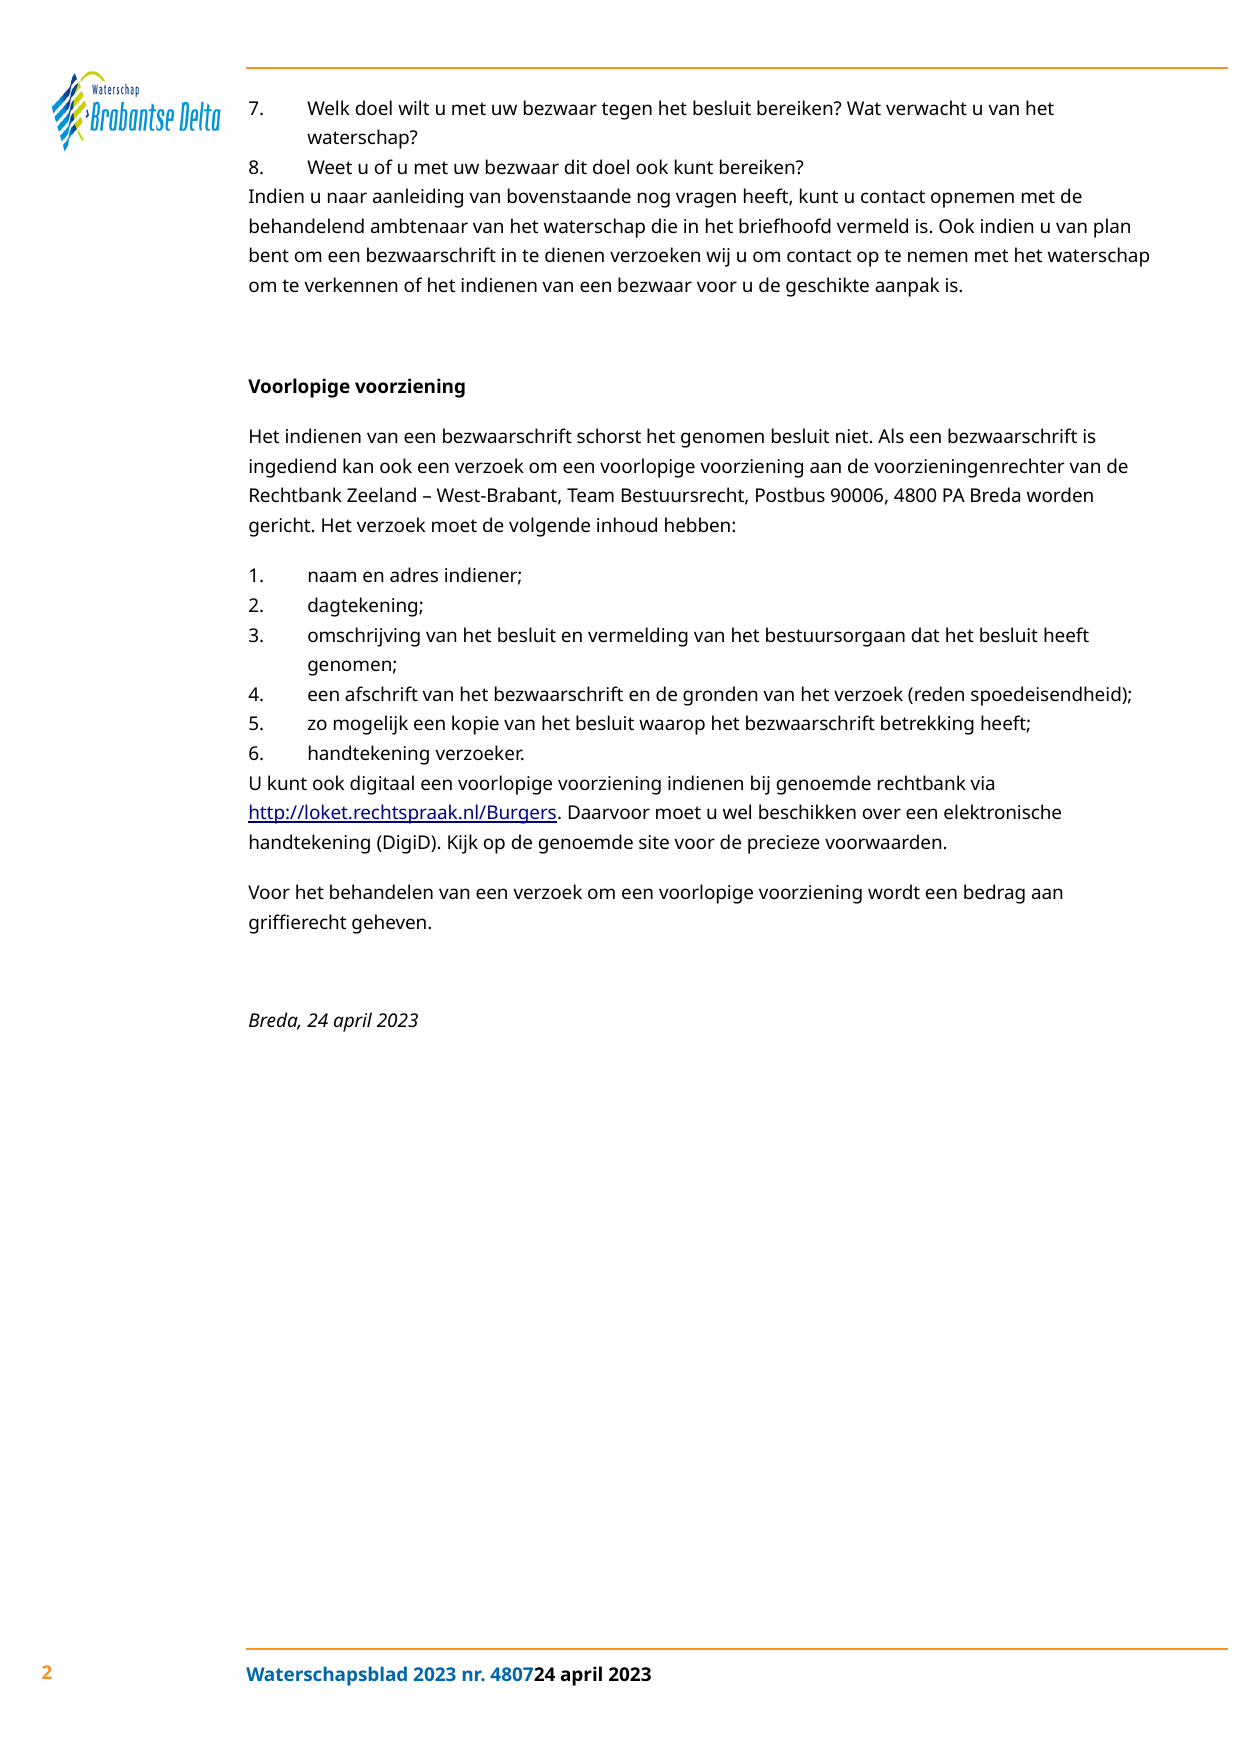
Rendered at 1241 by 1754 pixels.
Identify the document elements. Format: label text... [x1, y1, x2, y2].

list Weet u of u met uw bezwaar dit doel ook kunt bereiken? [248, 154, 1152, 180]
list naam en adres indiener; [248, 563, 1152, 588]
list zo mogelijk een kopie van het besluit waarop het bezwaarschrift betrekking heeft; [248, 711, 1152, 736]
text Breda, 24 april 2023 [248, 1007, 1152, 1033]
picture [41, 47, 231, 172]
list dagtekening; [248, 592, 1152, 618]
text Indien u naar aanleiding van bovenstaande nog vragen heeft, kunt u contact opnemen met de behandelend ambtenaar van het waterschap die in het briefhoofd vermeld is. Ook indien u van plan bent om een bezwaarschrift in te dienen verzoeken wij u om contact op te nemen met het waterschap om te verkennen of het indienen van een bezwaar voor u de geschikte aanpak is. [248, 183, 1152, 298]
text Het indienen van een bezwaarschrift schorst het genomen besluit niet. Als een bezwaarschrift is ingediend kan ook een verzoek om een voorlopige voorziening aan de voorzieningenrechter van de Rechtbank Zeeland – West-Brabant, Team Bestuursrecht, Postbus 90006, 4800 PA Breda worden gericht. Het verzoek moet de volgende inhoud hebben: [248, 423, 1152, 538]
list handtekening verzoeker. [248, 740, 1152, 766]
list omschrijving van het besluit en vermelding van het bestuursorgaan dat het besluit heeft genomen; [248, 622, 1152, 677]
text Voor het behandelen van een verzoek om een voorlopige voorziening wordt een bedrag aan griffierecht geheven. [248, 879, 1152, 935]
text U kunt ook digitaal een voorlopige voorziening indienen bij genoemde rechtbank via http://loket.rechtspraak.nl/Burgers. Daarvoor moet u wel beschikken over een elektronische handtekening (DigiD). Kijk op de genoemde site voor de precieze voorwaarden. [248, 770, 1152, 855]
list Welk doel wilt u met uw bezwaar tegen het besluit bereiken? Wat verwacht u van het waterschap? [248, 95, 1152, 150]
list een afschrift van het bezwaarschrift en de gronden van het verzoek (reden spoedeisendheid); [248, 681, 1152, 707]
text Voorlopige voorziening [248, 373, 1152, 399]
